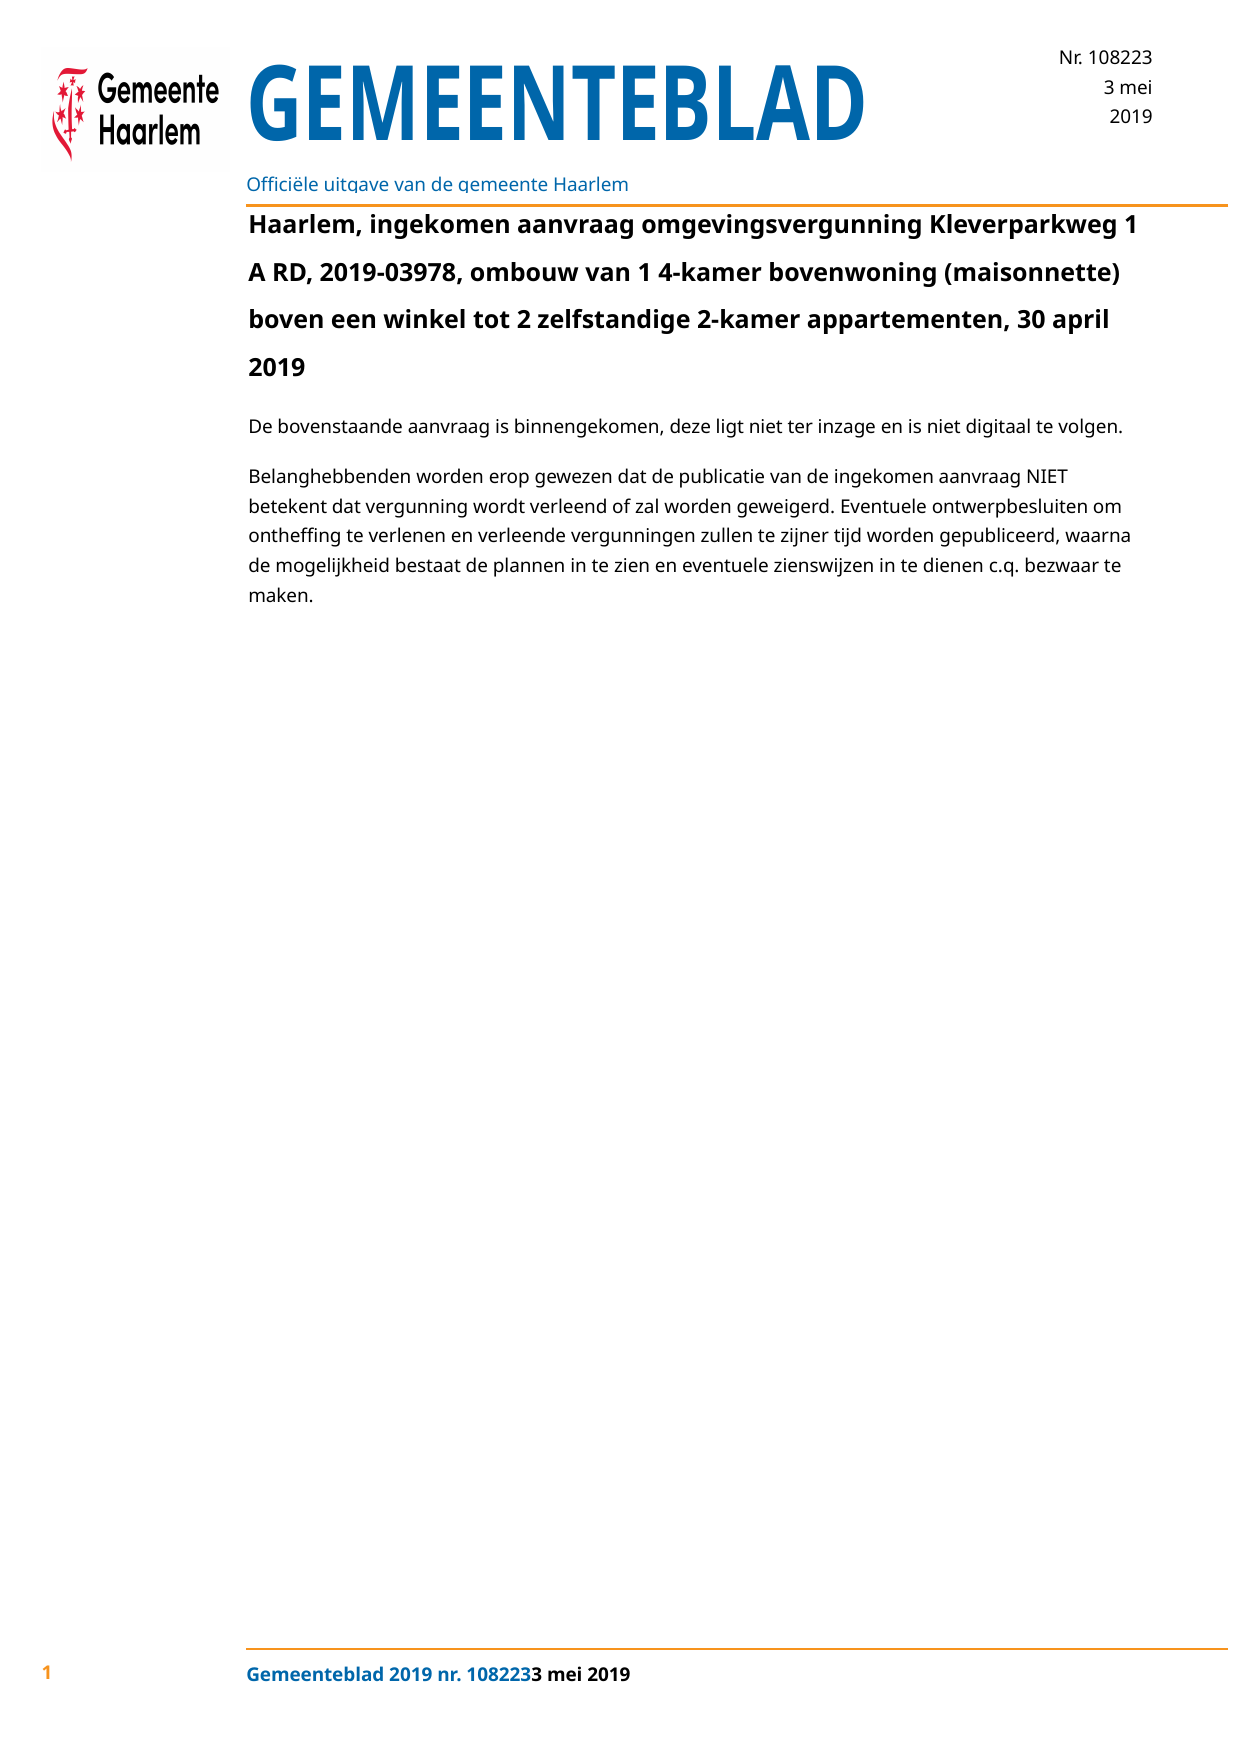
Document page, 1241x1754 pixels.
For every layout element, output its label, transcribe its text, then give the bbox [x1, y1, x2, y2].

text De bovenstaande aanvraag is binnengekomen, deze ligt niet ter inzage en is niet digitaal te volgen. [248, 413, 1152, 439]
text Haarlem, ingekomen aanvraag omgevingsvergunning Kleverparkweg 1 A RD, 2019-03978, ombouw van 1 4-kamer bovenwoning (maisonnette) boven een winkel tot 2 zelfstandige 2-kamer appartementen, 30 april 2019 [248, 207, 1152, 384]
picture [41, 47, 231, 172]
text Belanghebbenden worden erop gewezen dat de publicatie van de ingekomen aanvraag NIET betekent dat vergunning wordt verleend of zal worden geweigerd. Eventuele ontwerpbesluiten om ontheffing te verlenen en verleende vergunningen zullen te zijner tijd worden gepubliceerd, waarna de mogelijkheid bestaat de plannen in te zien en eventuele zienswijzen in te dienen c.q. bezwaar te maken. [248, 463, 1152, 608]
